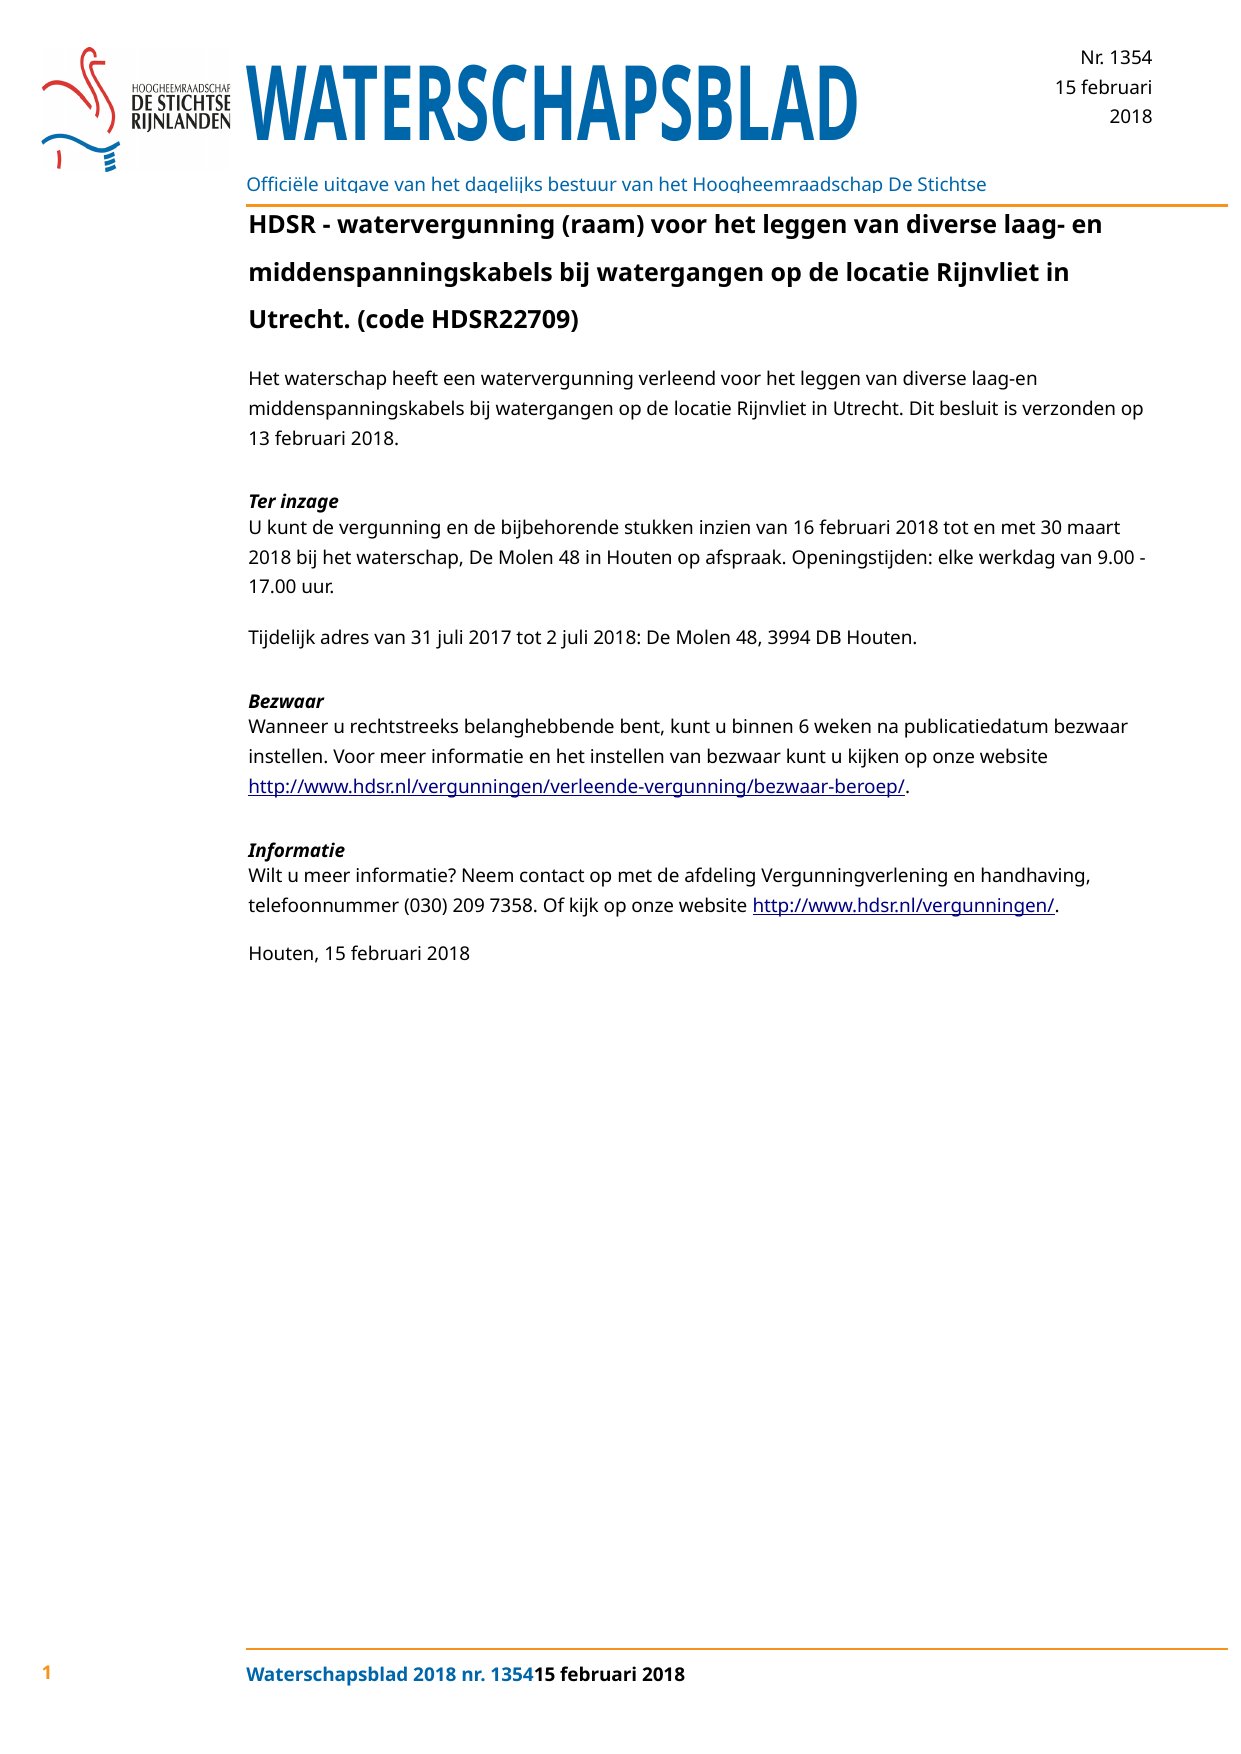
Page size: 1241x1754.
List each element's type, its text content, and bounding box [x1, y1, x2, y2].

text Ter inzage [248, 489, 1152, 514]
text Informatie [248, 837, 1152, 862]
text HDSR - watervergunning (raam) voor het leggen van diverse laag- en middenspanningskabels bij watergangen op de locatie Rijnvliet in Utrecht. (code HDSR22709) [248, 207, 1152, 336]
text Bezwaar [248, 688, 1152, 714]
text Houten, 15 februari 2018 [248, 940, 1152, 966]
text Tijdelijk adres van 31 juli 2017 tot 2 juli 2018: De Molen 48, 3994 DB Houten. [248, 624, 1152, 650]
text Wanneer u rechtstreeks belanghebbende bent, kunt u binnen 6 weken na publicatiedatum bezwaar instellen. Voor meer informatie en het instellen van bezwaar kunt u kijken op onze website http://www.hdsr.nl/vergunningen/verleende-vergunning/bezwaar-beroep/. [248, 714, 1152, 798]
text U kunt de vergunning en de bijbehorende stukken inzien van 16 februari 2018 tot en met 30 maart 2018 bij het waterschap, De Molen 48 in Houten op afspraak. Openingstijden: elke werkdag van 9.00 - 17.00 uur. [248, 514, 1152, 599]
picture [41, 47, 231, 172]
text Wilt u meer informatie? Neem contact op met de afdeling Vergunningverlening en handhaving, telefoonnummer (030) 209 7358. Of kijk op onze website http://www.hdsr.nl/vergunningen/. [248, 862, 1152, 918]
text Het waterschap heeft een watervergunning verleend voor het leggen van diverse laag-en middenspanningskabels bij watergangen op de locatie Rijnvliet in Utrecht. Dit besluit is verzonden op 13 februari 2018. [248, 366, 1152, 450]
